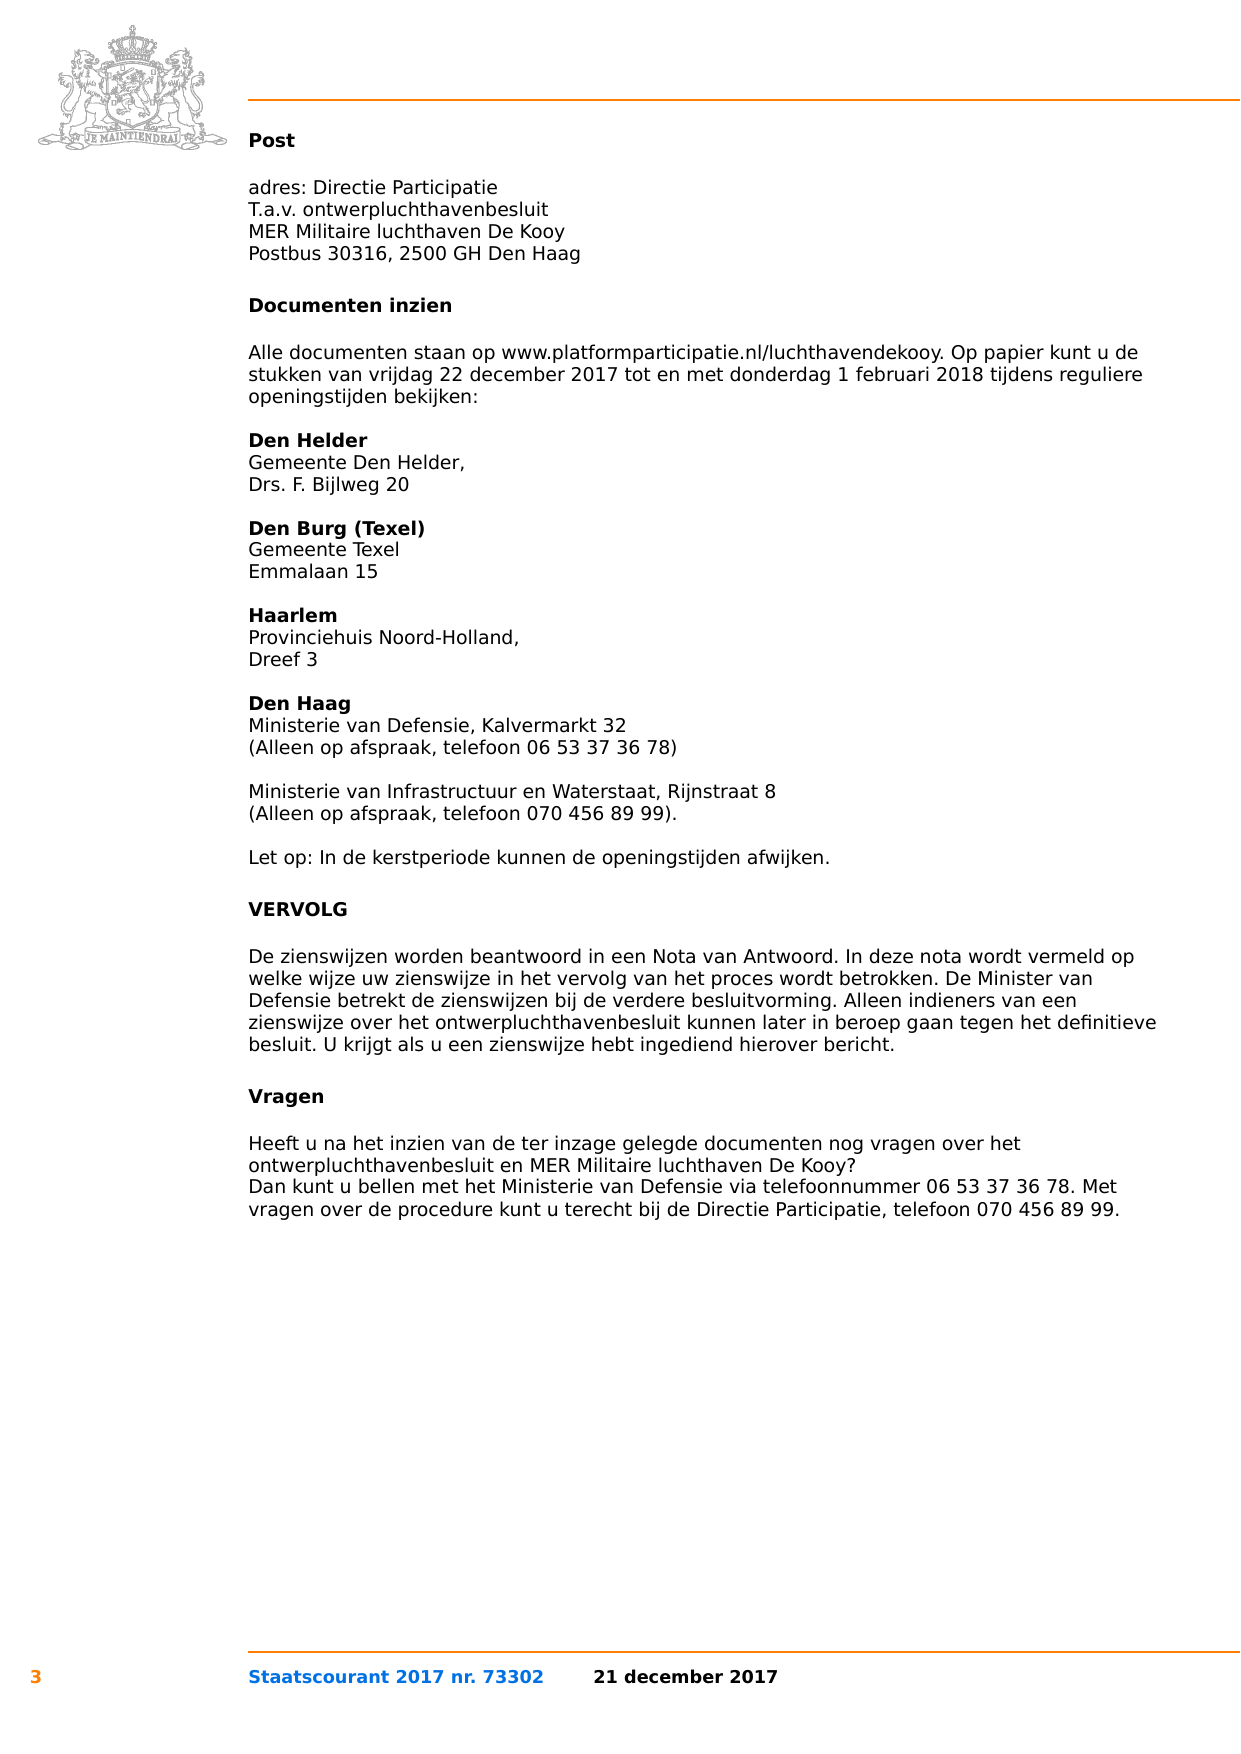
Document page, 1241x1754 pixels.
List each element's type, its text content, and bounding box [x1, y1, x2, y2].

text Ministerie van Infrastructuur en Waterstaat, Rijnstraat 8 [248, 781, 1163, 803]
text Alle documenten staan op www.platformparticipatie.nl/luchthavendekooy. Op papier kunt u de stukken van vrijdag 22 december 2017 tot en met donderdag 1 februari 2018 tijdens reguliere openingstijden bekijken: [248, 342, 1163, 408]
text MER Militaire luchthaven De Kooy [248, 221, 1163, 243]
subtitle VERVOLG [248, 899, 1163, 921]
text Postbus 30316, 2500 GH Den Haag [248, 243, 1163, 265]
text T.a.v. ontwerpluchthavenbesluit [248, 199, 1163, 221]
text (Alleen op afspraak, telefoon 070 456 89 99). [248, 803, 1163, 825]
text Den Haag [248, 693, 1163, 715]
text Dan kunt u bellen met het Ministerie van Defensie via telefoonnummer 06 53 37 36 78. Met vragen over de procedure kunt u terecht bij de Directie Participatie, telefoon 070 456 89 99. [248, 1176, 1163, 1220]
subtitle Vragen [248, 1086, 1163, 1107]
text (Alleen op afspraak, telefoon 06 53 37 36 78) [248, 737, 1163, 759]
text adres: Directie Participatie [248, 177, 1163, 199]
text Gemeente Texel [248, 539, 1163, 561]
subtitle Documenten inzien [248, 295, 1163, 317]
text Gemeente Den Helder, [248, 452, 1163, 473]
text De zienswijzen worden beantwoord in een Nota van Antwoord. In deze nota wordt vermeld op welke wijze uw zienswijze in het vervolg van het proces wordt betrokken. De Minister van Defensie betrekt de zienswijzen bij de verdere besluitvorming. Alleen indieners van een zienswijze over het ontwerpluchthavenbesluit kunnen later in beroep gaan tegen het definitieve besluit. U krijgt als u een zienswijze hebt ingediend hierover bericht. [248, 946, 1163, 1056]
text Let op: In de kerstperiode kunnen de openingstijden afwijken. [248, 847, 1163, 869]
text Haarlem [248, 605, 1163, 627]
text Emmalaan 15 [248, 561, 1163, 583]
picture [38, 25, 227, 150]
text Heeft u na het inzien van de ter inzage gelegde documenten nog vragen over het ontwerpluchthavenbesluit en MER Militaire luchthaven De Kooy? [248, 1132, 1163, 1176]
text Ministerie van Defensie, Kalvermarkt 32 [248, 715, 1163, 737]
text Den Burg (Texel) [248, 517, 1163, 539]
text Drs. F. Bijlweg 20 [248, 473, 1163, 496]
text Dreef 3 [248, 649, 1163, 671]
text Provinciehuis Noord-Holland, [248, 627, 1163, 649]
text Den Helder [248, 429, 1163, 452]
subtitle Post [248, 130, 1163, 152]
